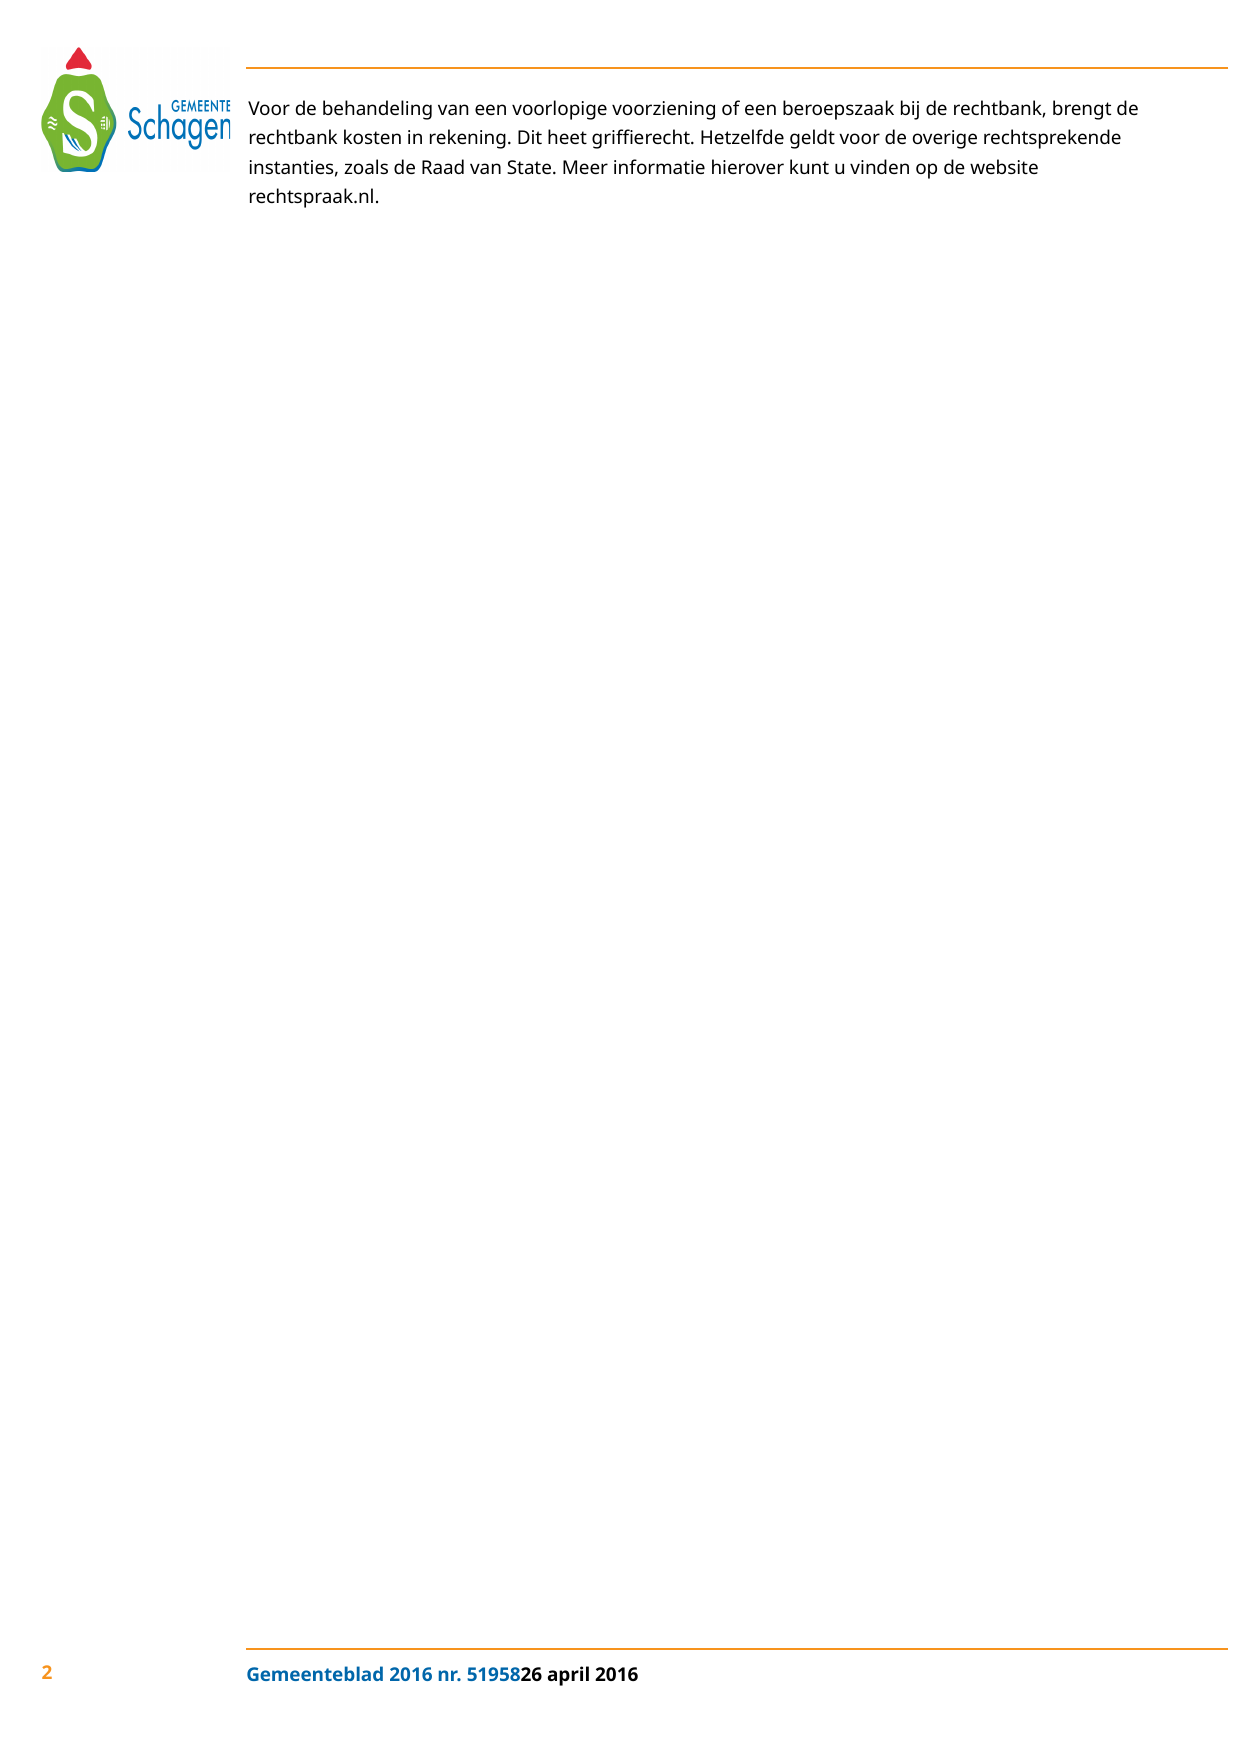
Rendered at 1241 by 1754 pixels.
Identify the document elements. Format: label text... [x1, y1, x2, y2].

text Voor de behandeling van een voorlopige voorziening of een beroepszaak bij de rechtbank, brengt de rechtbank kosten in rekening. Dit heet griffierecht. Hetzelfde geldt voor de overige rechtsprekende instanties, zoals de Raad van State. Meer informatie hierover kunt u vinden op de website rechtspraak.nl. [248, 95, 1152, 209]
picture [41, 47, 231, 172]
